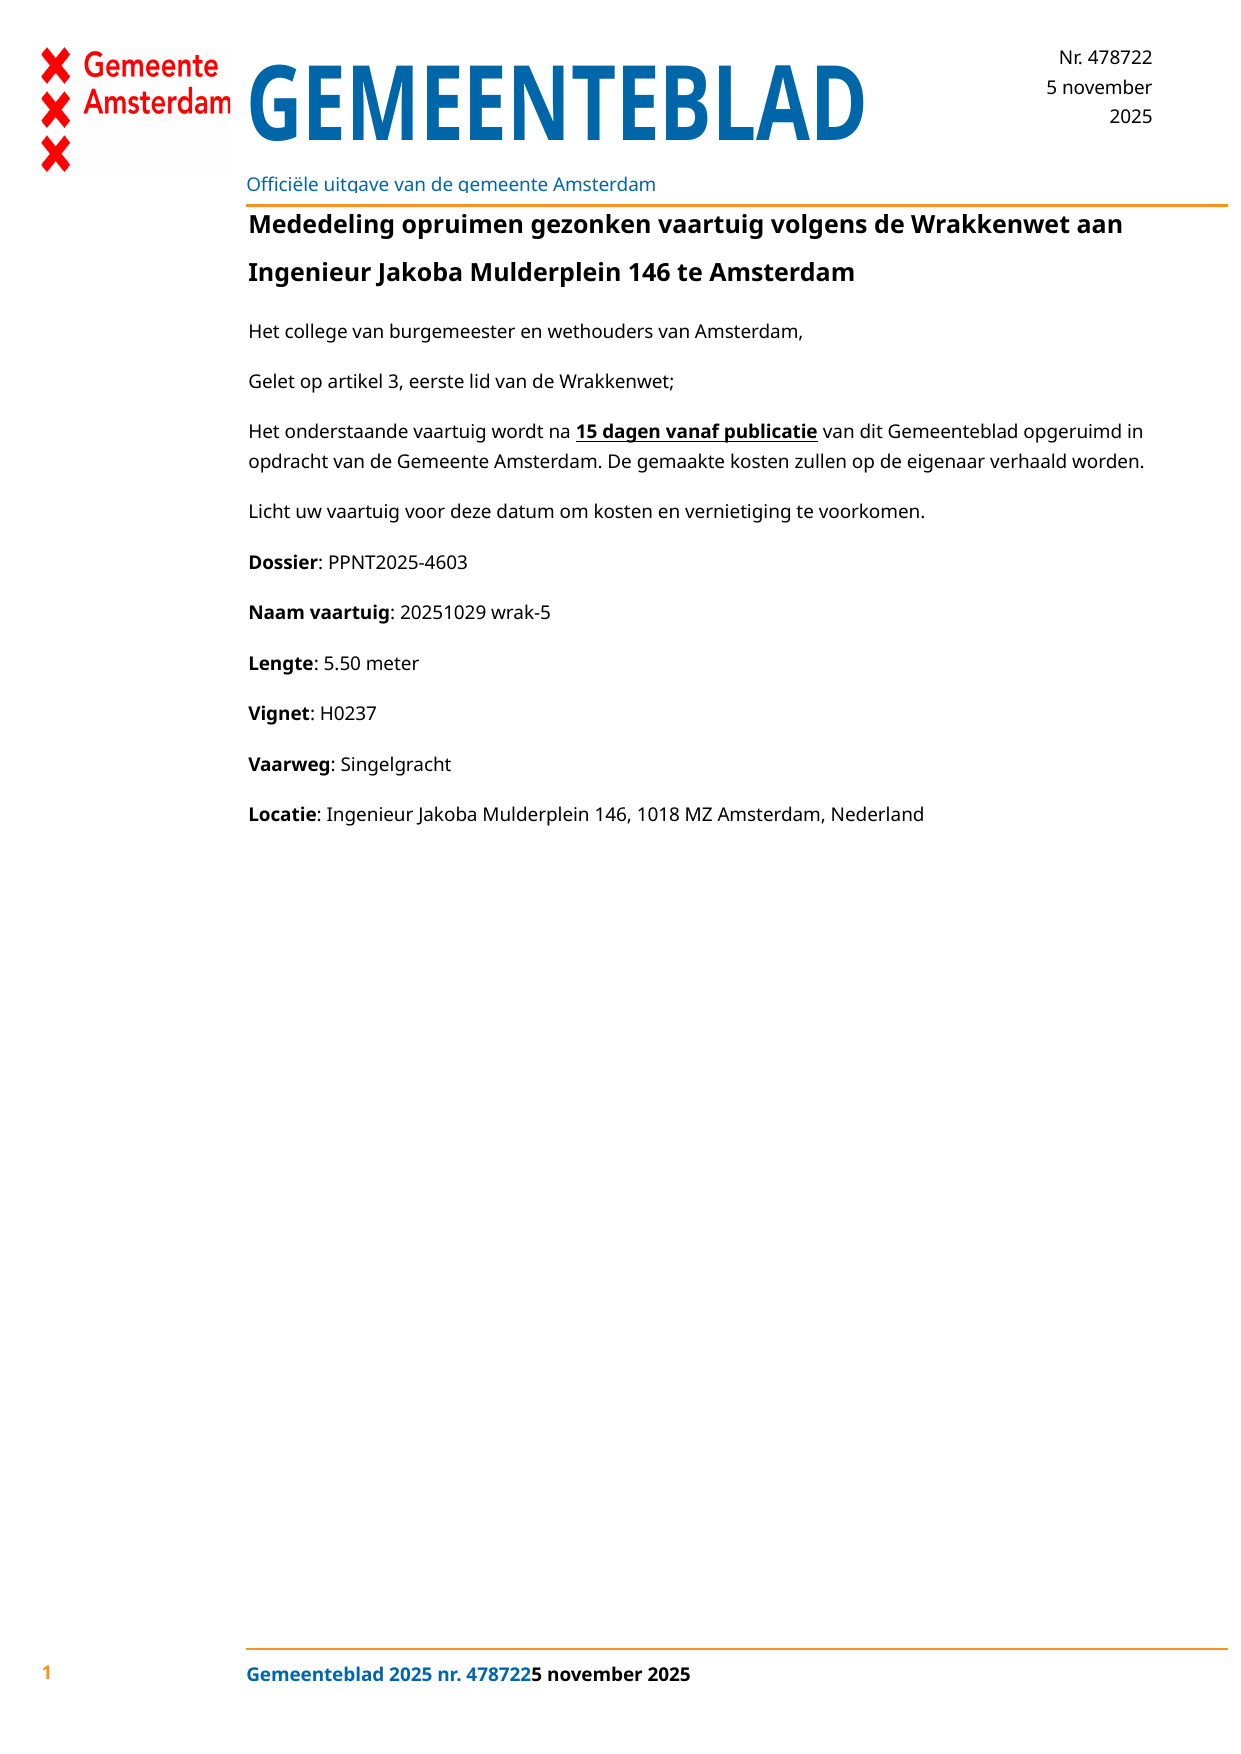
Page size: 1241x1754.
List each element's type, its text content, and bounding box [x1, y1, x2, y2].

picture [41, 47, 231, 172]
text Naam vaartuig: 20251029 wrak-5 [248, 599, 1152, 625]
text Locatie: Ingenieur Jakoba Mulderplein 146, 1018 MZ Amsterdam, Nederland [248, 801, 1152, 827]
text Dossier: PPNT2025-4603 [248, 549, 1152, 575]
text Vignet: H0237 [248, 700, 1152, 726]
text Licht uw vaartuig voor deze datum om kosten en vernietiging te voorkomen. [248, 499, 1152, 524]
text Mededeling opruimen gezonken vaartuig volgens de Wrakkenwet aan Ingenieur Jakoba Mulderplein 146 te Amsterdam [248, 207, 1152, 288]
text Gelet op artikel 3, eerste lid van de Wrakkenwet; [248, 368, 1152, 394]
text Het college van burgemeester en wethouders van Amsterdam, [248, 318, 1152, 344]
text Lengte: 5.50 meter [248, 650, 1152, 676]
text Vaarweg: Singelgracht [248, 751, 1152, 777]
text Het onderstaande vaartuig wordt na 15 dagen vanaf publicatie van dit Gemeenteblad opgeruimd in opdracht van de Gemeente Amsterdam. De gemaakte kosten zullen op de eigenaar verhaald worden. [248, 419, 1152, 474]
